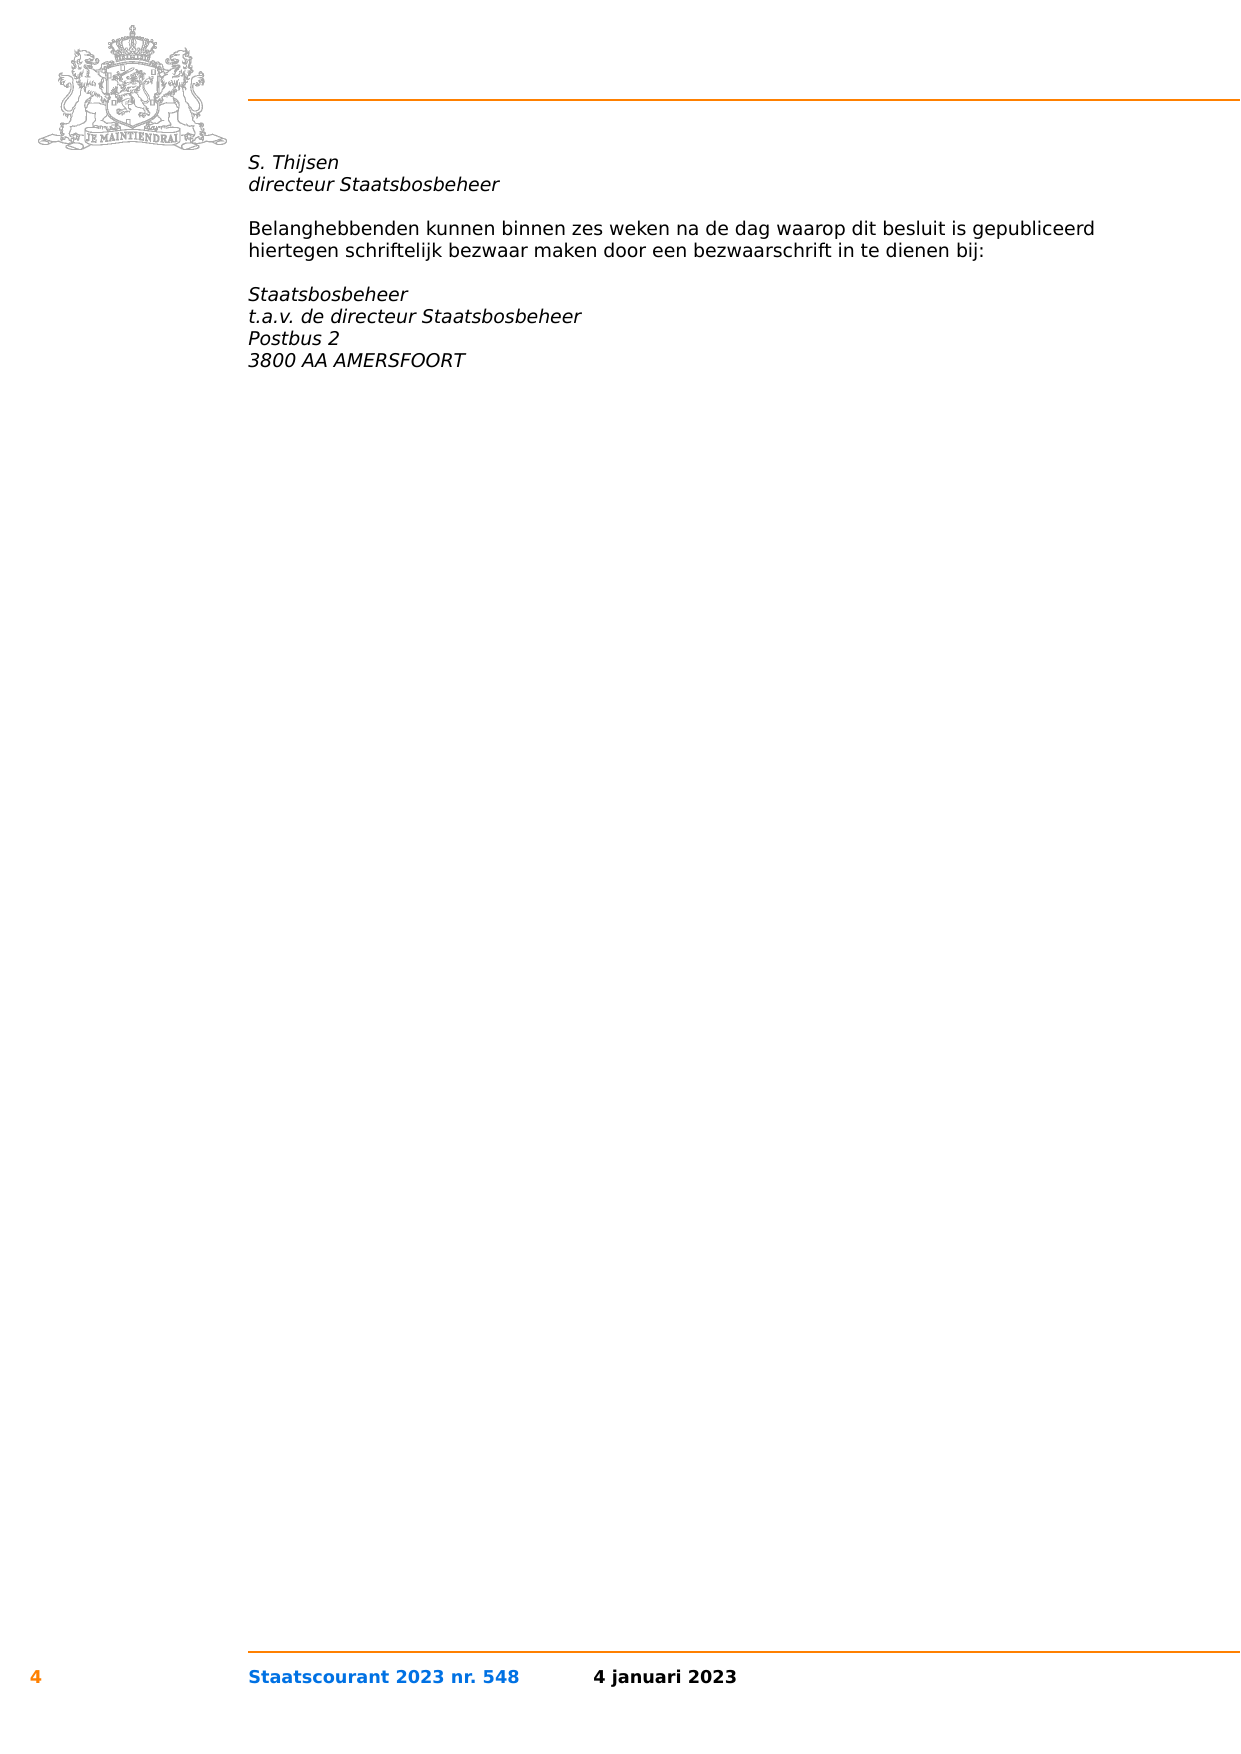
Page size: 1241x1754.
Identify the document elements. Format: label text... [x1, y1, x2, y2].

text Postbus 2 [248, 327, 1163, 349]
text Staatsbosbeheer [248, 283, 1163, 306]
text 3800 AA AMERSFOORT [248, 349, 1163, 371]
picture [38, 25, 227, 150]
text Belanghebbenden kunnen binnen zes weken na de dag waarop dit besluit is gepubliceerd hiertegen schriftelijk bezwaar maken door een bezwaarschrift in te dienen bij: [248, 218, 1163, 262]
text t.a.v. de directeur Staatsbosbeheer [248, 306, 1163, 327]
text S. Thijsen directeur Staatsbosbeheer [248, 130, 1163, 196]
